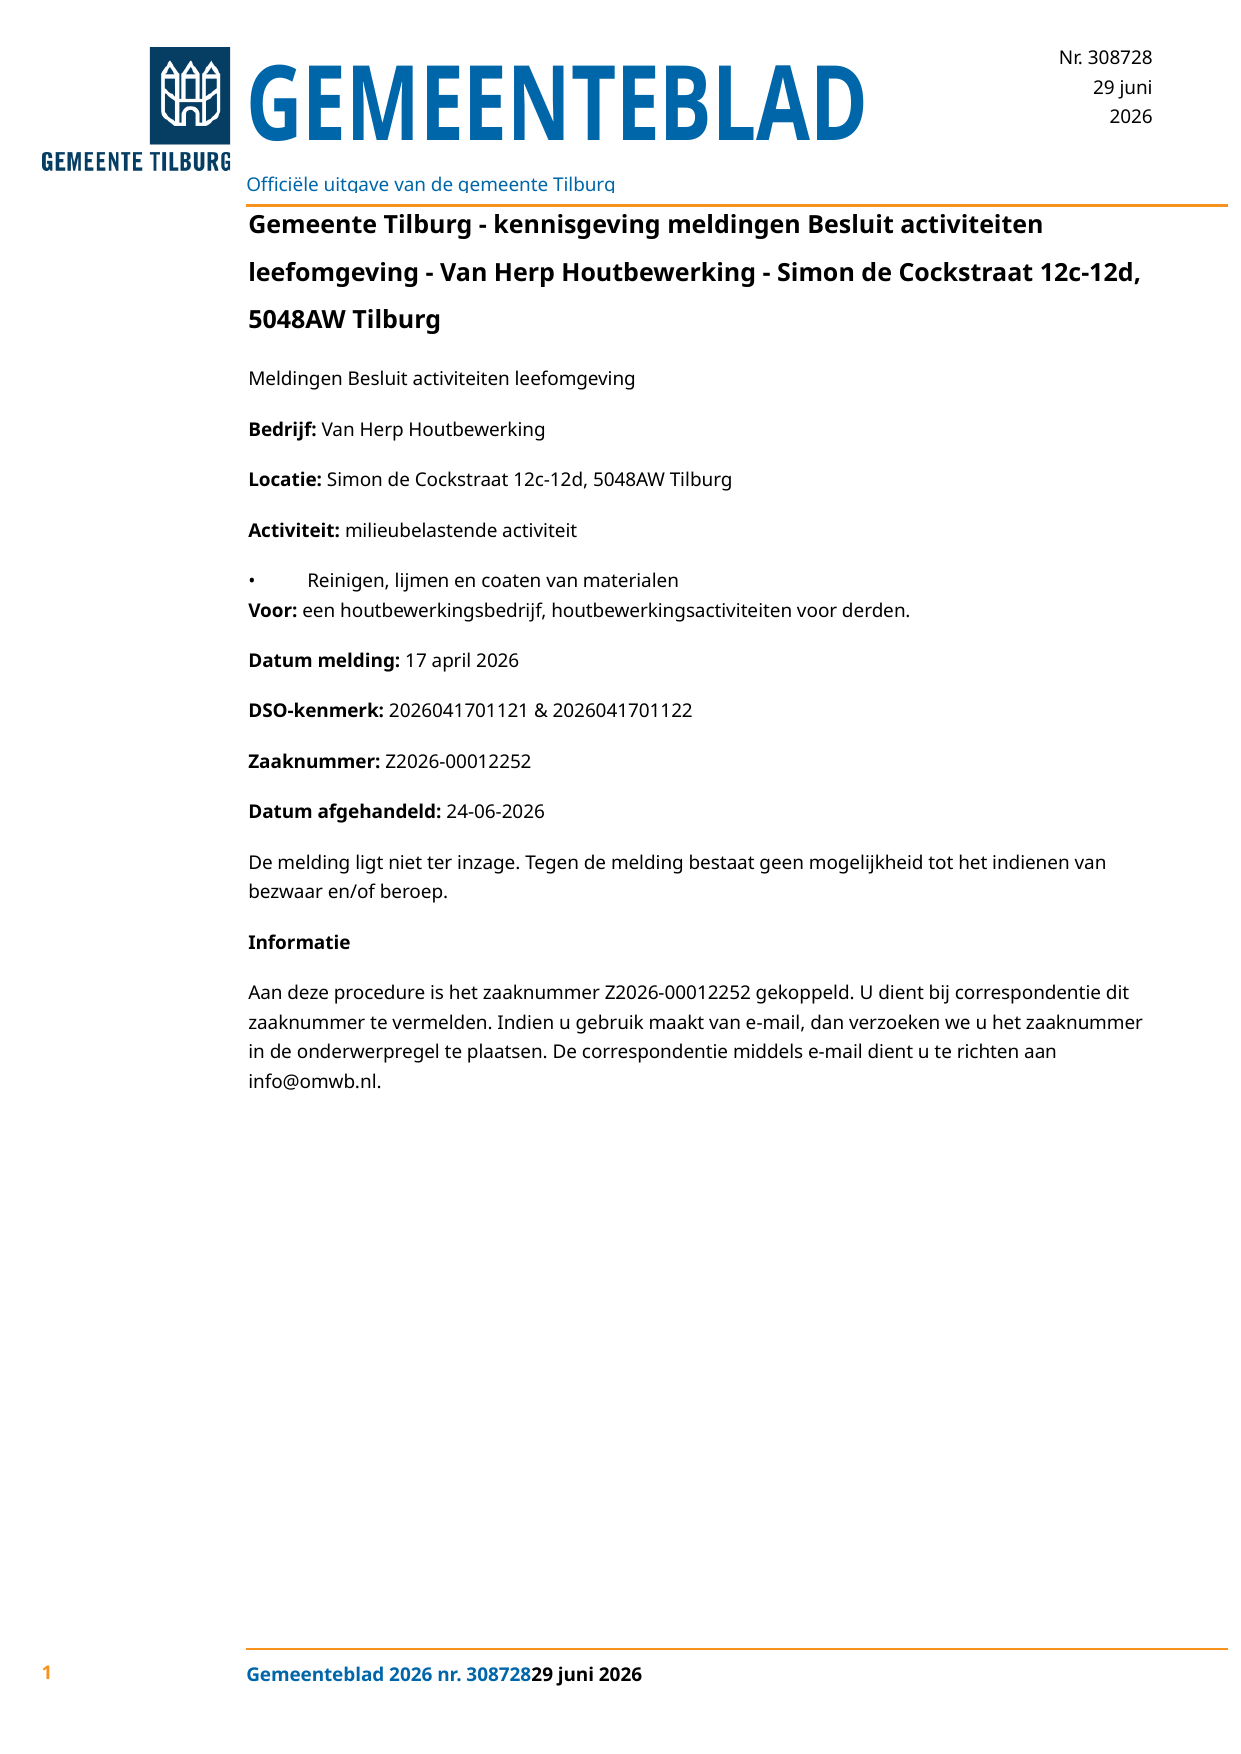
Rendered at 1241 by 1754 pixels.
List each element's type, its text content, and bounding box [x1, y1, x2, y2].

text De melding ligt niet ter inzage. Tegen de melding bestaat geen mogelijkheid tot het indienen van bezwaar en/of beroep. [248, 849, 1152, 904]
text Aan deze procedure is het zaaknummer Z2026-00012252 gekoppeld. U dient bij correspondentie dit zaaknummer te vermelden. Indien u gebruik maakt van e-mail, dan verzoeken we u het zaaknummer in de onderwerpregel te plaatsen. De correspondentie middels e-mail dient u te richten aan info@omwb.nl. [248, 979, 1152, 1094]
text Datum afgehandeld: 24-06-2026 [248, 798, 1152, 824]
text Activiteit: milieubelastende activiteit [248, 517, 1152, 542]
text Bedrijf: Van Herp Houtbewerking [248, 416, 1152, 442]
text Informatie [248, 929, 1152, 954]
list Reinigen, lijmen en coaten van materialen [248, 567, 1152, 593]
text DSO-kenmerk: 2026041701121 & 2026041701122 [248, 698, 1152, 723]
text Gemeente Tilburg - kennisgeving meldingen Besluit activiteiten leefomgeving - Van Herp Houtbewerking - Simon de Cockstraat 12c-12d, 5048AW Tilburg [248, 207, 1152, 336]
text Meldingen Besluit activiteiten leefomgeving [248, 366, 1152, 391]
picture [41, 47, 231, 172]
text Locatie: Simon de Cockstraat 12c-12d, 5048AW Tilburg [248, 466, 1152, 492]
text Datum melding: 17 april 2026 [248, 647, 1152, 673]
text Voor: een houtbewerkingsbedrijf, houtbewerkingsactiviteiten voor derden. [248, 597, 1152, 622]
text Zaaknummer: Z2026-00012252 [248, 748, 1152, 774]
